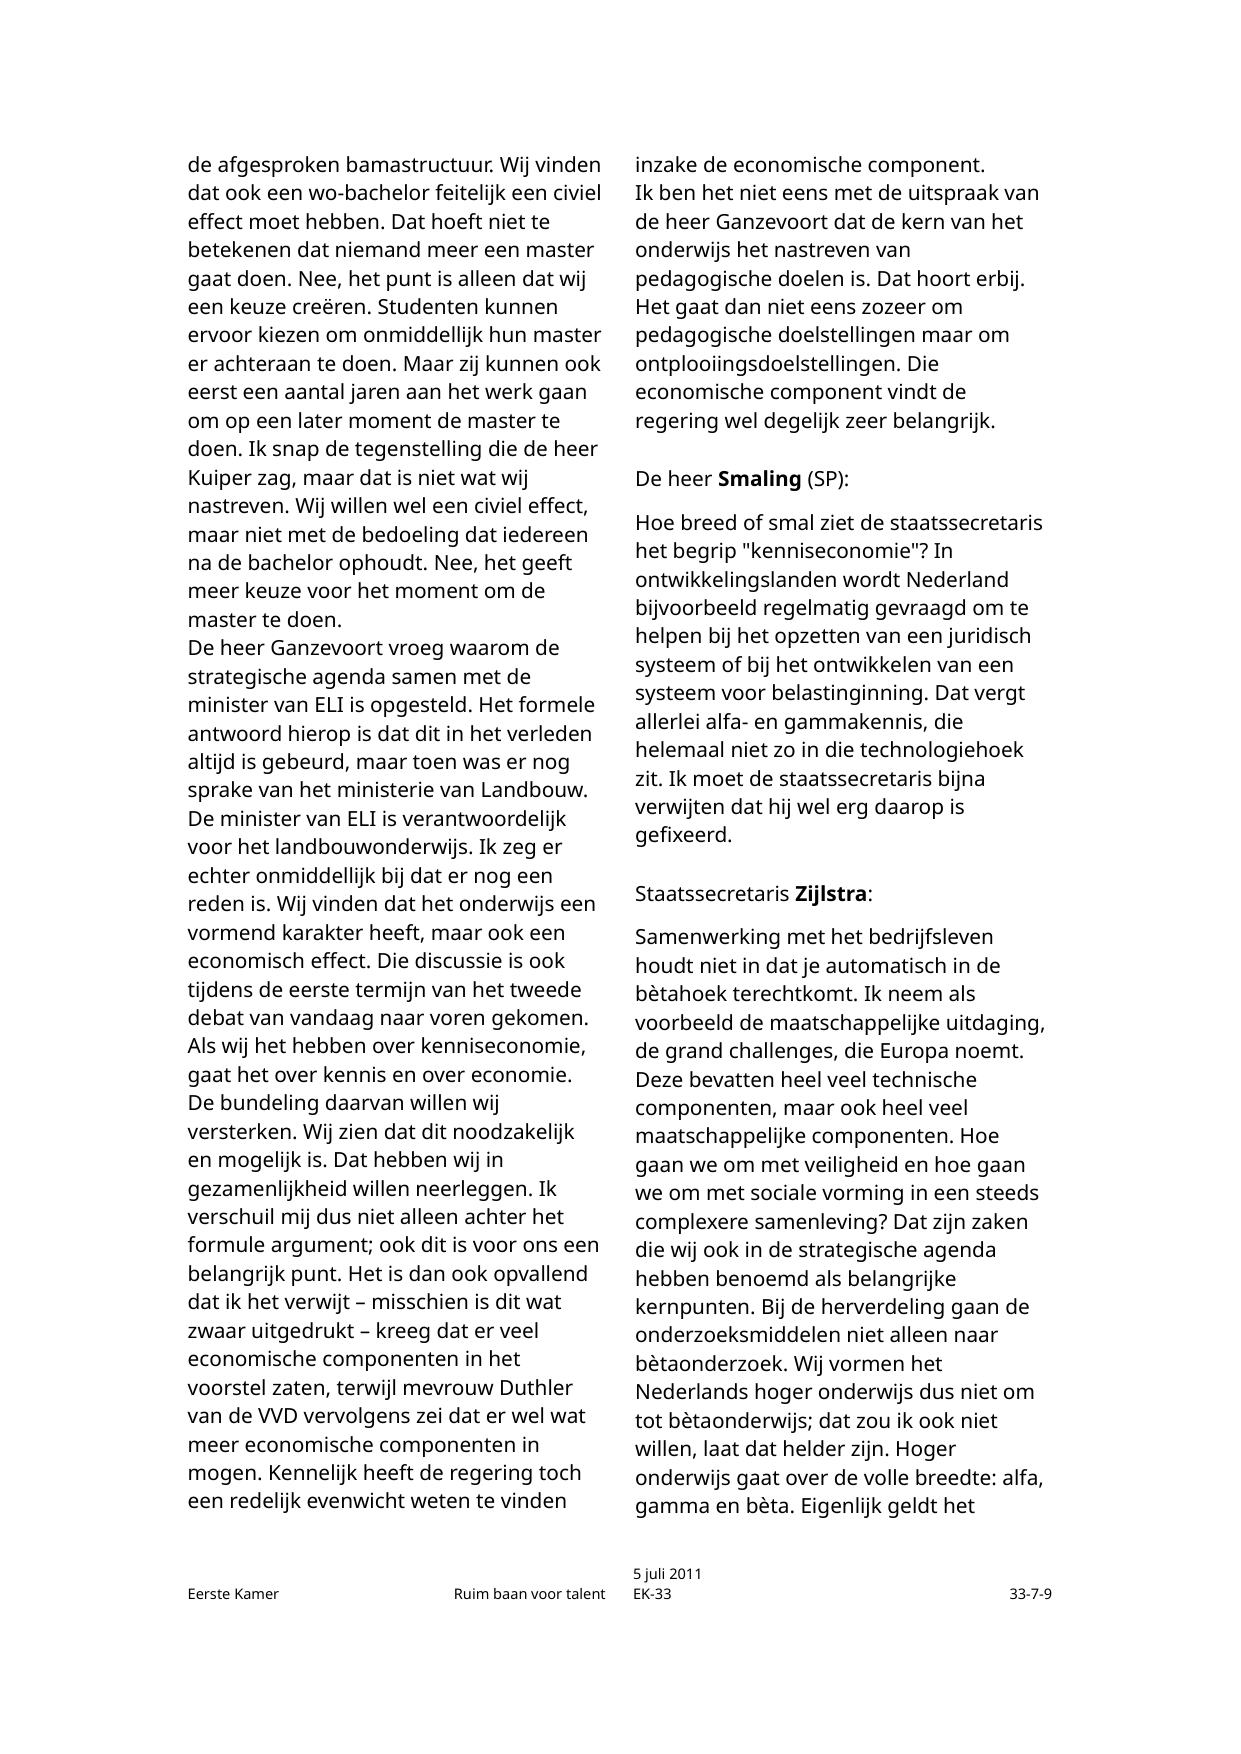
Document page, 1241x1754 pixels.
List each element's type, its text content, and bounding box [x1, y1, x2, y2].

text De heer Ganzevoort vroeg waarom de strategische agenda samen met de minister van ELI is opgesteld. Het formele antwoord hierop is dat dit in het verleden altijd is gebeurd, maar toen was er nog sprake van het ministerie van Landbouw. De minister van ELI is verantwoordelijk voor het landbouwonderwijs. Ik zeg er echter onmiddellijk bij dat er nog een reden is. Wij vinden dat het onderwijs een vormend karakter heeft, maar ook een economisch effect. Die discussie is ook tijdens de eerste termijn van het tweede debat van vandaag naar voren gekomen. Als wij het hebben over kenniseconomie, gaat het over kennis en over economie. De bundeling daarvan willen wij versterken. Wij zien dat dit noodzakelijk en mogelijk is. Dat hebben wij in gezamenlijkheid willen neerleggen. Ik verschuil mij dus niet alleen achter het formule argument; ook dit is voor ons een belangrijk punt. Het is dan ook opvallend dat ik het verwijt – misschien is dit wat zwaar uitgedrukt – kreeg dat er veel economische componenten in het voorstel zaten, terwijl mevrouw Duthler van de VVD vervolgens zei dat er wel wat meer economische componenten in mogen. Kennelijk heeft de regering toch een redelijk evenwicht weten te vinden [187, 633, 605, 1515]
text Samenwerking met het bedrijfsleven houdt niet in dat je automatisch in de bètahoek terechtkomt. Ik neem als voorbeeld de maatschappelijke uitdaging, de grand challenges, die Europa noemt. Deze bevatten heel veel technische componenten, maar ook heel veel maatschappelijke componenten. Hoe gaan we om met veiligheid en hoe gaan we om met sociale vorming in een steeds complexere samenleving? Dat zijn zaken die wij ook in de strategische agenda hebben benoemd als belangrijke kernpunten. Bij de herverdeling gaan de onderzoeksmiddelen niet alleen naar bètaonderzoek. Wij vormen het Nederlands hoger onderwijs dus niet om tot bètaonderwijs; dat zou ik ook niet willen, laat dat helder zijn. Hoger onderwijs gaat over de volle breedte: alfa, gamma en bèta. Eigenlijk geldt het [635, 922, 1053, 1520]
text Hoe breed of smal ziet de staatssecretaris het begrip "kenniseconomie"? In ontwikkelingslanden wordt Nederland bijvoorbeeld regelmatig gevraagd om te helpen bij het opzetten van een juridisch systeem of bij het ontwikkelen van een systeem voor belastinginning. Dat vergt allerlei alfa- en gammakennis, die helemaal niet zo in die technologiehoek zit. Ik moet de staatssecretaris bijna verwijten dat hij wel erg daarop is gefixeerd. [635, 508, 1053, 849]
text de afgesproken bamastructuur. Wij vinden dat ook een wo-bachelor feitelijk een civiel effect moet hebben. Dat hoeft niet te betekenen dat niemand meer een master gaat doen. Nee, het punt is alleen dat wij een keuze creëren. Studenten kunnen ervoor kiezen om onmiddellijk hun master er achteraan te doen. Maar zij kunnen ook eerst een aantal jaren aan het werk gaan om op een later moment de master te doen. Ik snap de tegenstelling die de heer Kuiper zag, maar dat is niet wat wij nastreven. Wij willen wel een civiel effect, maar niet met de bedoeling dat iedereen na de bachelor ophoudt. Nee, het geeft meer keuze voor het moment om de master te doen. [187, 150, 605, 633]
text Ik ben het niet eens met de uitspraak van de heer Ganzevoort dat de kern van het onderwijs het nastreven van pedagogische doelen is. Dat hoort erbij. Het gaat dan niet eens zozeer om pedagogische doelstellingen maar om ontplooiingsdoelstellingen. Die economische component vindt de regering wel degelijk zeer belangrijk. [635, 178, 1053, 434]
text Staatssecretaris Zijlstra: [635, 879, 1053, 907]
text inzake de economische component. [635, 150, 1053, 178]
text De heer Smaling (SP): [635, 464, 1053, 493]
